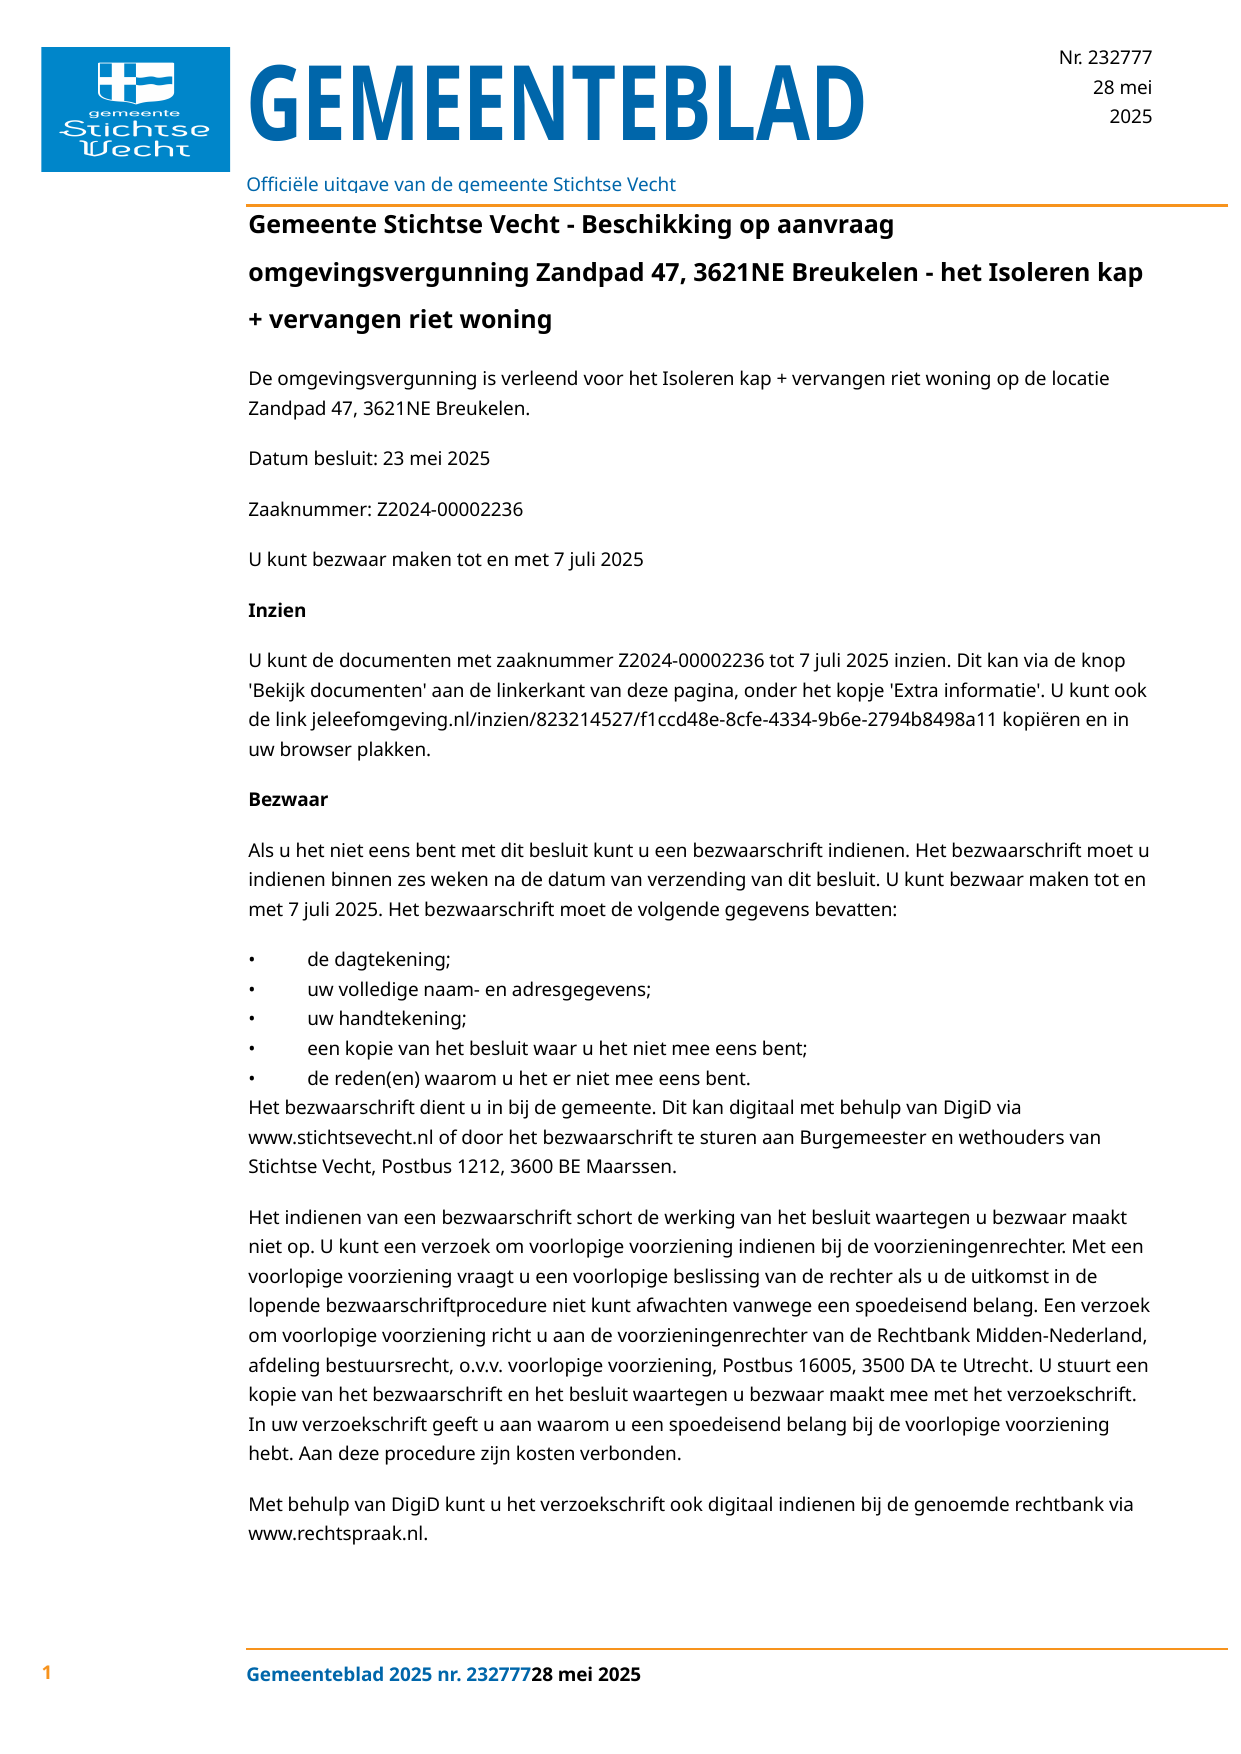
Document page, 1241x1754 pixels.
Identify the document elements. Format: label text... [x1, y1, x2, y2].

list de dagtekening; [248, 946, 1152, 972]
text Als u het niet eens bent met dit besluit kunt u een bezwaarschrift indienen. Het bezwaarschrift moet u indienen binnen zes weken na de datum van verzending van dit besluit. U kunt bezwaar maken tot en met 7 juli 2025. Het bezwaarschrift moet de volgende gegevens bevatten: [248, 837, 1152, 922]
list uw handtekening; [248, 1006, 1152, 1031]
text Met behulp van DigiD kunt u het verzoekschrift ook digitaal indienen bij de genoemde rechtbank via www.rechtspraak.nl. [248, 1491, 1152, 1546]
list een kopie van het besluit waar u het niet mee eens bent; [248, 1035, 1152, 1061]
text Bezwaar [248, 786, 1152, 812]
list de reden(en) waarom u het er niet mee eens bent. [248, 1065, 1152, 1090]
text De omgevingsvergunning is verleend voor het Isoleren kap + vervangen riet woning op de locatie Zandpad 47, 3621NE Breukelen. [248, 366, 1152, 421]
text Het bezwaarschrift dient u in bij de gemeente. Dit kan digitaal met behulp van DigiD via www.stichtsevecht.nl of door het bezwaarschrift te sturen aan Burgemeester en wethouders van Stichtse Vecht, Postbus 1212, 3600 BE Maarssen. [248, 1094, 1152, 1179]
text Het indienen van een bezwaarschrift schort de werking van het besluit waartegen u bezwaar maakt niet op. U kunt een verzoek om voorlopige voorziening indienen bij de voorzieningenrechter. Met een voorlopige voorziening vraagt u een voorlopige beslissing van de rechter als u de uitkomst in de lopende bezwaarschriftprocedure niet kunt afwachten vanwege een spoedeisend belang. Een verzoek om voorlopige voorziening richt u aan de voorzieningenrechter van de Rechtbank Midden-Nederland, afdeling bestuursrecht, o.v.v. voorlopige voorziening, Postbus 16005, 3500 DA te Utrecht. U stuurt een kopie van het bezwaarschrift en het besluit waartegen u bezwaar maakt mee met het verzoekschrift. In uw verzoekschrift geeft u aan waarom u een spoedeisend belang bij de voorlopige voorziening hebt. Aan deze procedure zijn kosten verbonden. [248, 1204, 1152, 1466]
text Inzien [248, 597, 1152, 622]
picture [137, 63, 174, 103]
text Gemeente Stichtse Vecht - Beschikking op aanvraag omgevingsvergunning Zandpad 47, 3621NE Breukelen - het Isoleren kap + vervangen riet woning [248, 207, 1152, 336]
text U kunt de documenten met zaaknummer Z2024-00002236 tot 7 juli 2025 inzien. Dit kan via de knop 'Bekijk documenten' aan de linkerkant van deze pagina, onder het kopje 'Extra informatie'. U kunt ook de link jeleefomgeving.nl/inzien/823214527/f1ccd48e-8cfe-4334-9b6e-2794b8498a11 kopiëren en in uw browser plakken. [248, 647, 1152, 762]
text U kunt bezwaar maken tot en met 7 juli 2025 [248, 546, 1152, 572]
text Datum besluit: 23 mei 2025 [248, 446, 1152, 471]
list uw volledige naam- en adresgegevens; [248, 976, 1152, 1002]
picture [99, 63, 135, 101]
text Zaaknummer: Z2024-00002236 [248, 496, 1152, 522]
